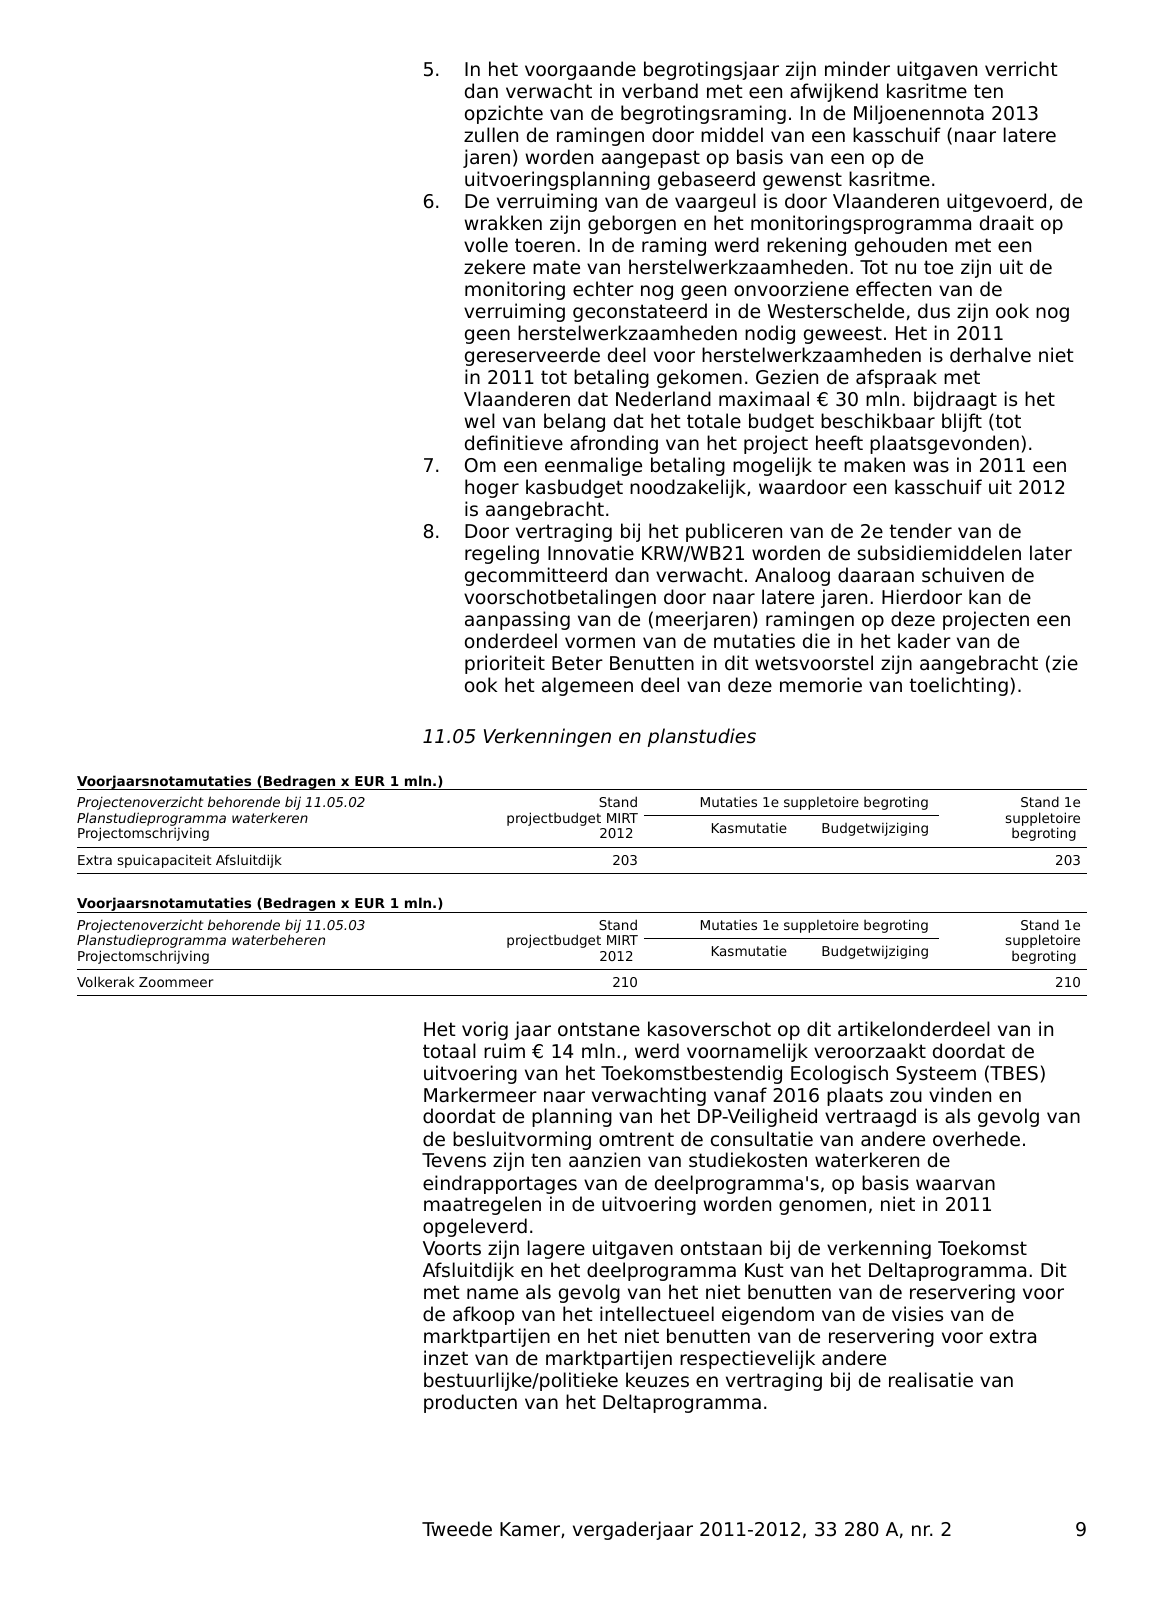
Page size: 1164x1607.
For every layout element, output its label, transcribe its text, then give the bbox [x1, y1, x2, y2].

text Voorts zijn lagere uitgaven ontstaan bij de verkenning Toekomst Afsluitdijk en het deelprogramma Kust van het Deltaprogramma. Dit met name als gevolg van het niet benutten van de reservering voor de afkoop van het intellectueel eigendom van de visies van de marktpartijen en het niet benutten van de reservering voor extra inzet van de marktpartijen respectievelijk andere bestuurlijke/politieke keuzes en vertraging bij de realisatie van producten van het Deltaprogramma. [422, 1238, 1087, 1414]
table_cell [791, 848, 939, 873]
table_cell 203 [496, 848, 644, 873]
table_cell Projectenoverzicht behorende bij 11.05.02 Planstudieprogramma waterkeren Projectomschrijving [77, 790, 496, 847]
table_cell Mutaties 1e suppletoire begroting [644, 913, 939, 938]
table_cell [644, 970, 791, 995]
subtitle 11.05 Verkenningen en planstudies [422, 726, 1087, 748]
table_cell [644, 848, 791, 873]
table_cell 203 [939, 848, 1087, 873]
text 8. Door vertraging bij het publiceren van de 2e tender van de regeling Innovatie KRW/WB21 worden de subsidiemiddelen later gecommitteerd dan verwacht. Analoog daaraan schuiven de voorschotbetalingen door naar latere jaren. Hierdoor kan de aanpassing van de (meerjaren) ramingen op deze projecten een onderdeel vormen van de mutaties die in het kader van de prioriteit Beter Benutten in dit wetsvoorstel zijn aangebracht (zie ook het algemeen deel van deze memorie van toelichting). [422, 521, 1087, 696]
table_header Voorjaarsnotamutaties (Bedragen x EUR 1 mln.) [77, 774, 1087, 789]
table_cell 210 [939, 970, 1087, 995]
table_cell Stand projectbudget MIRT 2012 [496, 913, 644, 969]
table_cell Extra spuicapaciteit Afsluitdijk [77, 848, 496, 873]
table_cell Projectenoverzicht behorende bij 11.05.03 Planstudieprogramma waterbeheren Projectomschrijving [77, 913, 496, 969]
text 6. De verruiming van de vaargeul is door Vlaanderen uitgevoerd, de wrakken zijn geborgen en het monitoringsprogramma draait op volle toeren. In de raming werd rekening gehouden met een zekere mate van herstelwerkzaamheden. Tot nu toe zijn uit de monitoring echter nog geen onvoorziene effecten van de verruiming geconstateerd in de Westerschelde, dus zijn ook nog geen herstelwerkzaamheden nodig geweest. Het in 2011 gereserveerde deel voor herstelwerkzaamheden is derhalve niet in 2011 tot betaling gekomen. Gezien de afspraak met Vlaanderen dat Nederland maximaal € 30 mln. bijdraagt is het wel van belang dat het totale budget beschikbaar blijft (tot definitieve afronding van het project heeft plaatsgevonden). [422, 191, 1087, 455]
table_cell Volkerak Zoommeer [77, 970, 496, 995]
table_cell Stand 1e suppletoire begroting [939, 790, 1087, 847]
table_cell 210 [496, 970, 644, 995]
table_cell Kasmutatie [644, 816, 791, 847]
table_cell Stand projectbudget MIRT 2012 [496, 790, 644, 847]
table_cell Mutaties 1e suppletoire begroting [644, 790, 939, 815]
text 5. In het voorgaande begrotingsjaar zijn minder uitgaven verricht dan verwacht in verband met een afwijkend kasritme ten opzichte van de begrotingsraming. In de Miljoenennota 2013 zullen de ramingen door middel van een kasschuif (naar latere jaren) worden aangepast op basis van een op de uitvoeringsplanning gebaseerd gewenst kasritme. [422, 59, 1087, 191]
table_cell Budgetwijziging [791, 816, 939, 847]
table_header Voorjaarsnotamutaties (Bedragen x EUR 1 mln.) [77, 896, 1087, 912]
text 7. Om een eenmalige betaling mogelijk te maken was in 2011 een hoger kasbudget noodzakelijk, waardoor een kasschuif uit 2012 is aangebracht. [422, 455, 1087, 521]
table_cell Kasmutatie [644, 939, 791, 969]
table_cell Budgetwijziging [791, 939, 939, 969]
table_cell Stand 1e suppletoire begroting [939, 913, 1087, 969]
table_cell [791, 970, 939, 995]
text Het vorig jaar ontstane kasoverschot op dit artikelonderdeel van in totaal ruim € 14 mln., werd voornamelijk veroorzaakt doordat de uitvoering van het Toekomstbestendig Ecologisch Systeem (TBES) Markermeer naar verwachting vanaf 2016 plaats zou vinden en doordat de planning van het DP-Veiligheid vertraagd is als gevolg van de besluitvorming omtrent de consultatie van andere overhede. Tevens zijn ten aanzien van studiekosten waterkeren de eindrapportages van de deelprogramma's, op basis waarvan maatregelen in de uitvoering worden genomen, niet in 2011 opgeleverd. [422, 1018, 1087, 1238]
